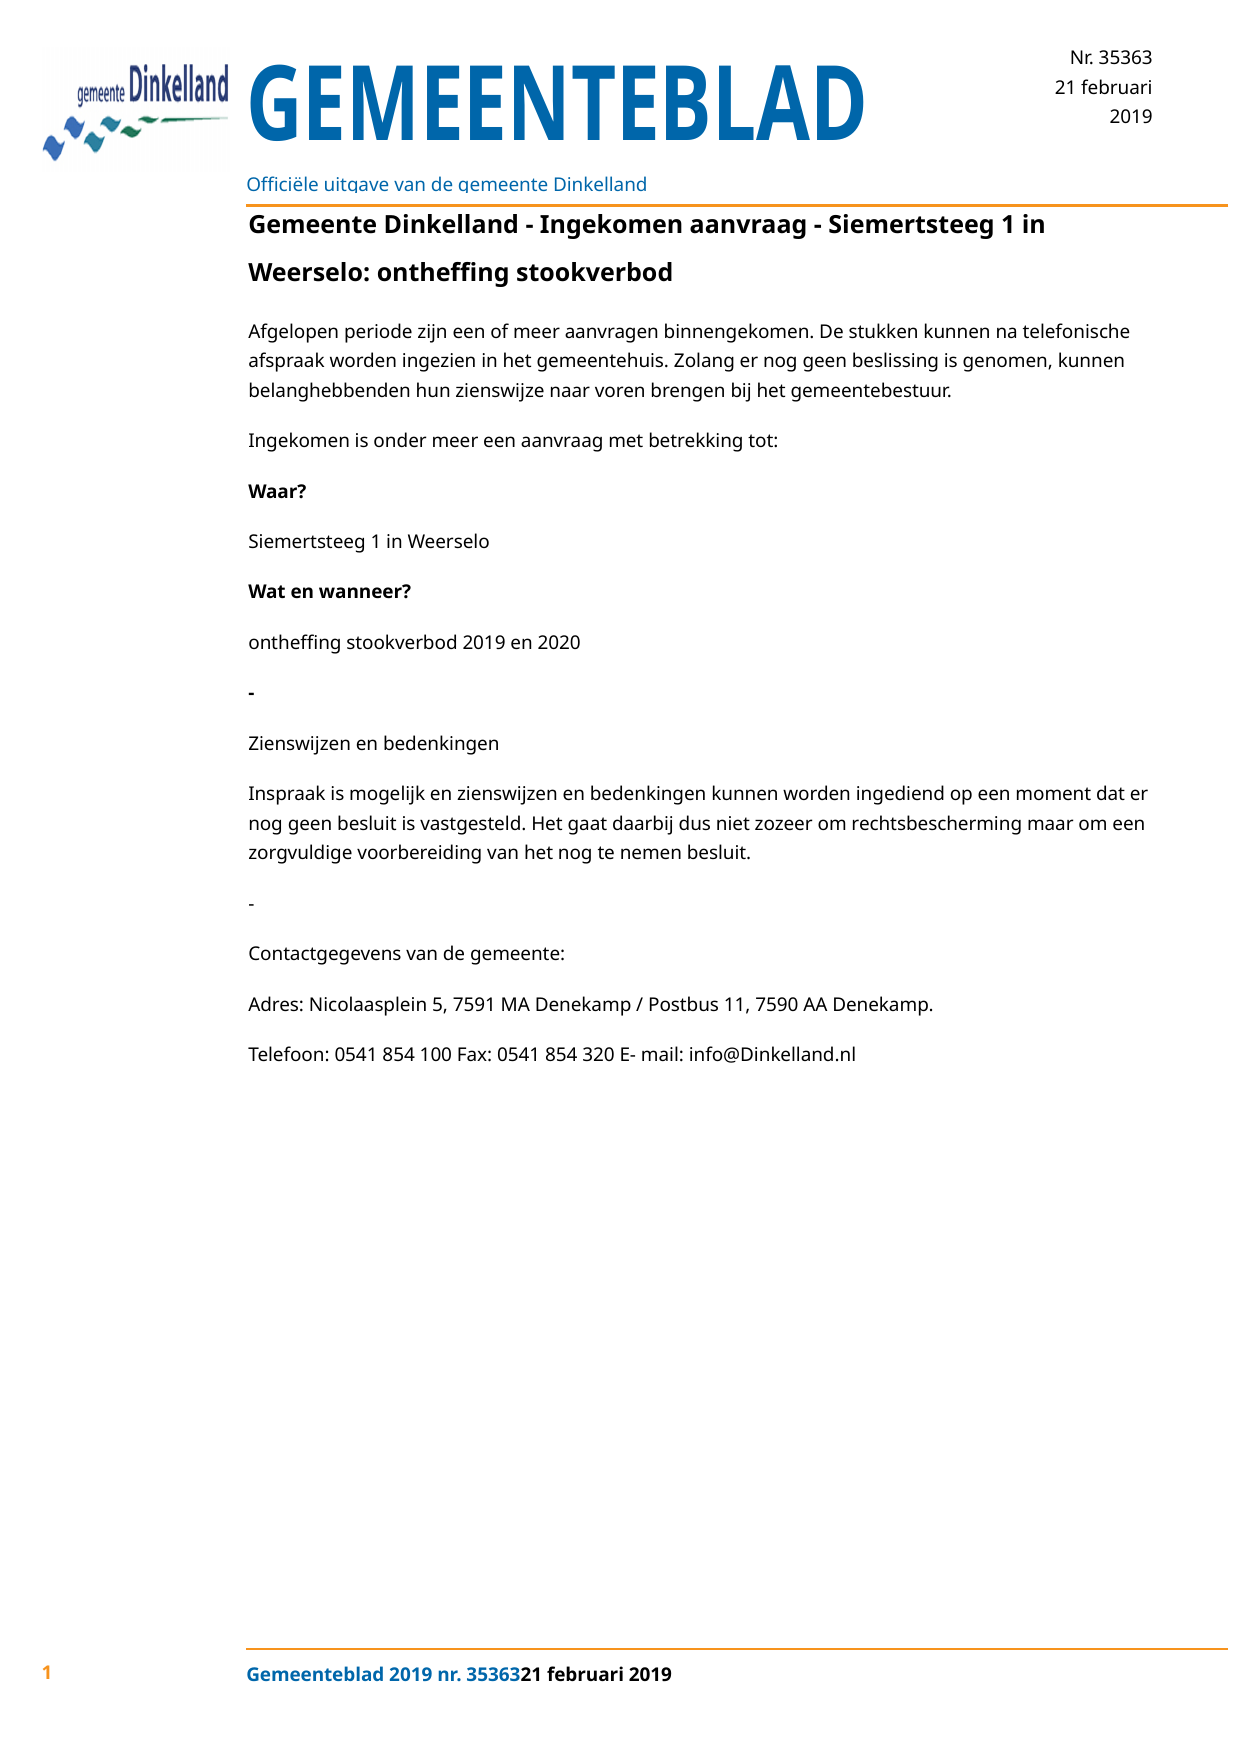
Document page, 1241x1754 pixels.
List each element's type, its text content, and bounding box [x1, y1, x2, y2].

text - [248, 679, 1152, 705]
text Wat en wanneer? [248, 579, 1152, 604]
picture [41, 47, 231, 172]
text Telefoon: 0541 854 100 Fax: 0541 854 320 E- mail: info@Dinkelland.nl [248, 1041, 1152, 1067]
text Gemeente Dinkelland - Ingekomen aanvraag - Siemertsteeg 1 in Weerselo: ontheffing stookverbod [248, 207, 1152, 288]
text ontheffing stookverbod 2019 en 2020 [248, 629, 1152, 655]
text Waar? [248, 478, 1152, 504]
text Contactgegevens van de gemeente: [248, 940, 1152, 966]
text - [248, 890, 1152, 916]
text Adres: Nicolaasplein 5, 7591 MA Denekamp / Postbus 11, 7590 AA Denekamp. [248, 991, 1152, 1017]
text Siemertsteeg 1 in Weerselo [248, 528, 1152, 554]
text Inspraak is mogelijk en zienswijzen en bedenkingen kunnen worden ingediend op een moment dat er nog geen besluit is vastgesteld. Het gaat daarbij dus niet zozeer om rechtsbescherming maar om een zorgvuldige voorbereiding van het nog te nemen besluit. [248, 780, 1152, 865]
text Ingekomen is onder meer een aanvraag met betrekking tot: [248, 427, 1152, 453]
text Afgelopen periode zijn een of meer aanvragen binnengekomen. De stukken kunnen na telefonische afspraak worden ingezien in het gemeentehuis. Zolang er nog geen beslissing is genomen, kunnen belanghebbenden hun zienswijze naar voren brengen bij het gemeentebestuur. [248, 318, 1152, 403]
text Zienswijzen en bedenkingen [248, 730, 1152, 756]
